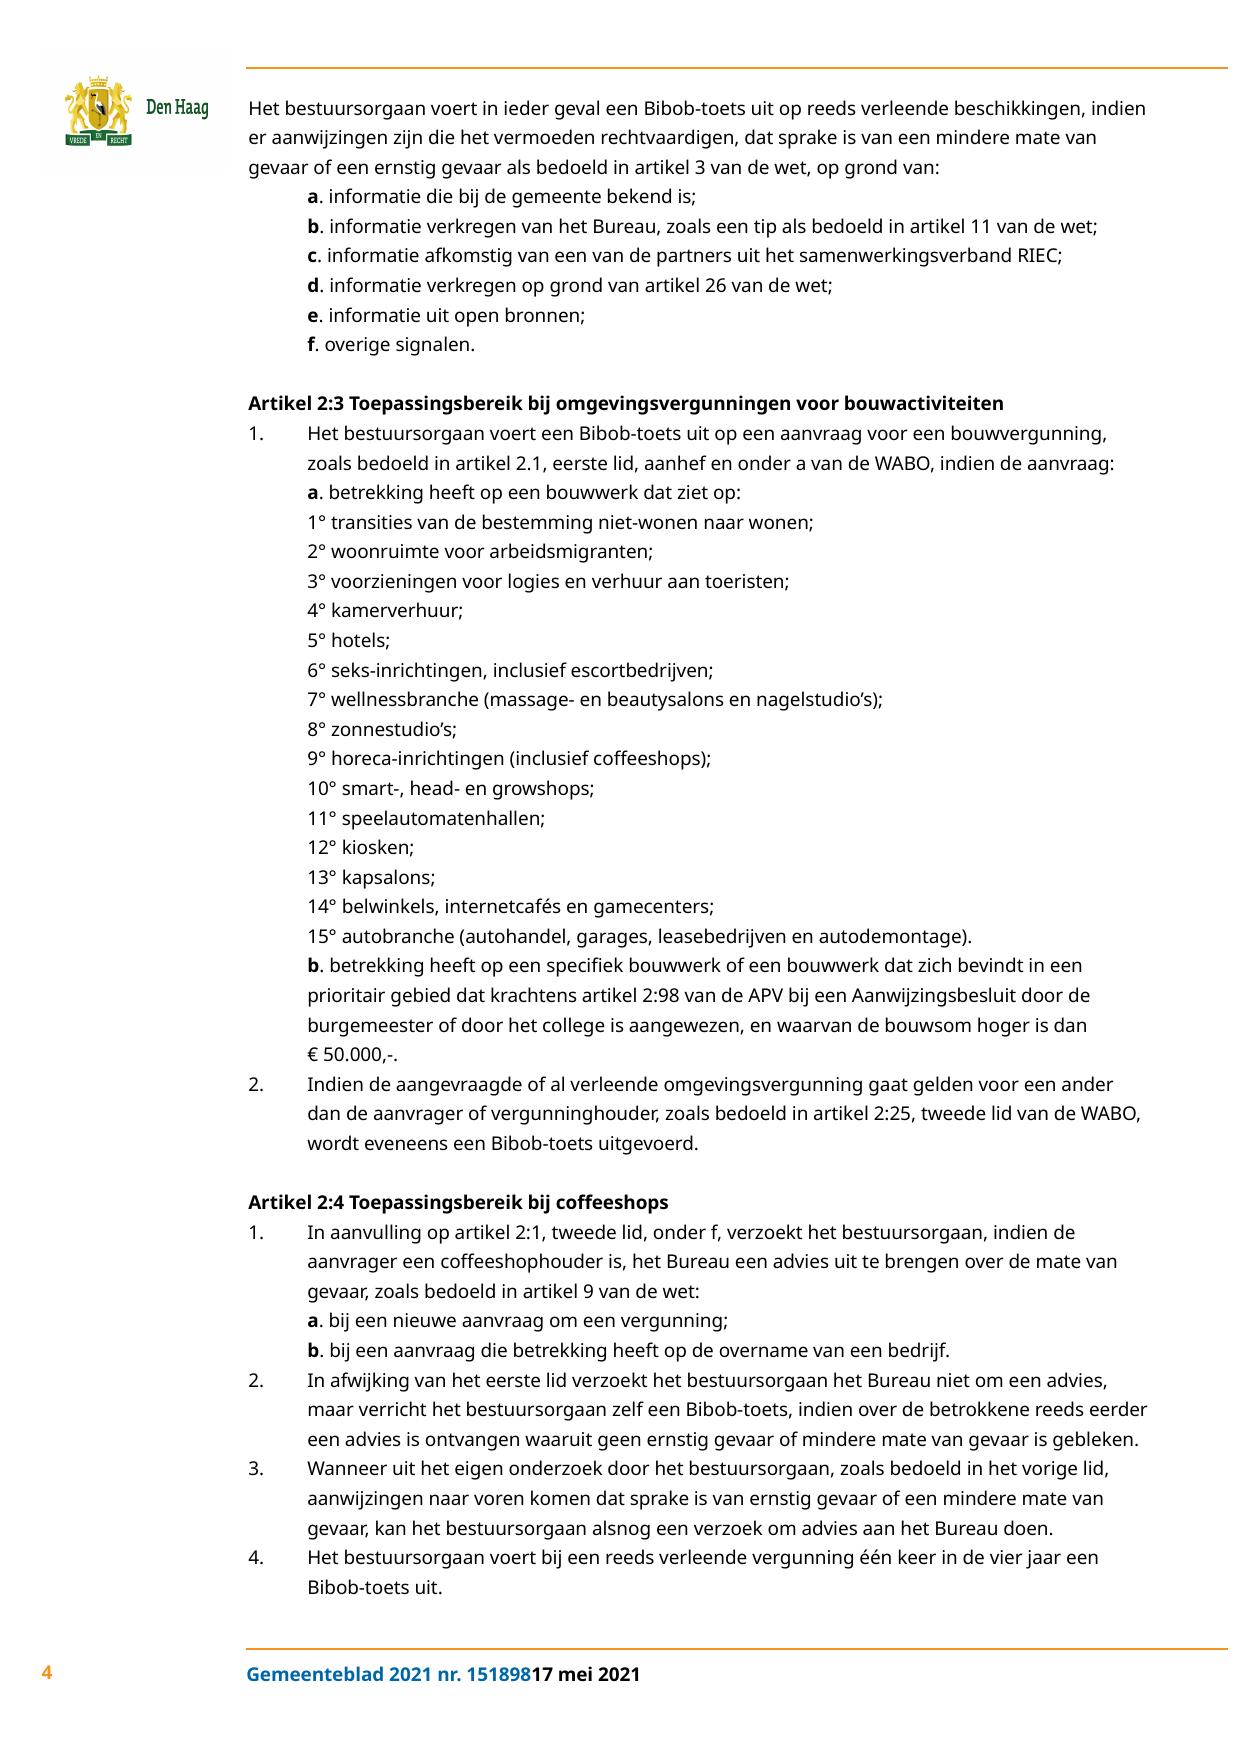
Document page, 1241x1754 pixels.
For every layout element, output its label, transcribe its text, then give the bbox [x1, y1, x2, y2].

text Artikel 2:4 Toepassingsbereik bij coffeeshops [248, 1189, 1152, 1215]
list b. bij een aanvraag die betrekking heeft op de overname van een bedrijf. [248, 1337, 1152, 1363]
list 12° kiosken; [248, 834, 1152, 860]
list 2° woonruimte voor arbeidsmigranten; [248, 538, 1152, 564]
list Het bestuursorgaan voert een Bibob-toets uit op een aanvraag voor een bouwvergunning, zoals bedoeld in artikel 2.1, eerste lid, aanhef en onder a van de WABO, indien de aanvraag: [248, 420, 1152, 476]
list 9° horeca-inrichtingen (inclusief coffeeshops); [248, 746, 1152, 771]
list 8° zonnestudio’s; [248, 716, 1152, 742]
list Indien de aangevraagde of al verleende omgevingsvergunning gaat gelden voor een ander dan de aanvrager of vergunninghouder, zoals bedoeld in artikel 2:25, tweede lid van de WABO, wordt eveneens een Bibob-toets uitgevoerd. [248, 1071, 1152, 1156]
list 10° smart-, head- en growshops; [248, 775, 1152, 801]
list In afwijking van het eerste lid verzoekt het bestuursorgaan het Bureau niet om een advies, maar verricht het bestuursorgaan zelf een Bibob-toets, indien over de betrokkene reeds eerder een advies is ontvangen waaruit geen ernstig gevaar of mindere mate van gevaar is gebleken. [248, 1367, 1152, 1452]
text Artikel 2:3 Toepassingsbereik bij omgevingsvergunningen voor bouwactiviteiten [248, 391, 1152, 416]
list f. overige signalen. [248, 331, 1152, 357]
list 7° wellnessbranche (massage- en beautysalons en nagelstudio’s); [248, 686, 1152, 712]
list 5° hotels; [248, 627, 1152, 653]
list b. betrekking heeft op een specifiek bouwwerk of een bouwwerk dat zich bevindt in een prioritair gebied dat krachtens artikel 2:98 van de APV bij een Aanwijzingsbesluit door de burgemeester of door het college is aangewezen, en waarvan de bouwsom hoger is dan € 50.000,-. [248, 953, 1152, 1067]
list Wanneer uit het eigen onderzoek door het bestuursorgaan, zoals bedoeld in het vorige lid, aanwijzingen naar voren komen dat sprake is van ernstig gevaar of een mindere mate van gevaar, kan het bestuursorgaan alsnog een verzoek om advies aan het Bureau doen. [248, 1456, 1152, 1541]
list 6° seks-inrichtingen, inclusief escortbedrijven; [248, 657, 1152, 683]
text Het bestuursorgaan voert in ieder geval een Bibob-toets uit op reeds verleende beschikkingen, indien er aanwijzingen zijn die het vermoeden rechtvaardigen, dat sprake is van een mindere mate van gevaar of een ernstig gevaar als bedoeld in artikel 3 van de wet, op grond van: [248, 95, 1152, 180]
list 13° kapsalons; [248, 864, 1152, 890]
list d. informatie verkregen op grond van artikel 26 van de wet; [248, 272, 1152, 298]
list Het bestuursorgaan voert bij een reeds verleende vergunning één keer in de vier jaar een Bibob-toets uit. [248, 1544, 1152, 1600]
list 15° autobranche (autohandel, garages, leasebedrijven en autodemontage). [248, 923, 1152, 949]
list 3° voorzieningen voor logies en verhuur aan toeristen; [248, 568, 1152, 594]
list 1° transities van de bestemming niet-wonen naar wonen; [248, 509, 1152, 535]
list 11° speelautomatenhallen; [248, 805, 1152, 831]
list 4° kamerverhuur; [248, 598, 1152, 623]
list a. informatie die bij de gemeente bekend is; [248, 183, 1152, 209]
list e. informatie uit open bronnen; [248, 302, 1152, 328]
list c. informatie afkomstig van een van de partners uit het samenwerkingsverband RIEC; [248, 243, 1152, 268]
list a. bij een nieuwe aanvraag om een vergunning; [248, 1308, 1152, 1333]
list a. betrekking heeft op een bouwwerk dat ziet op: [248, 479, 1152, 505]
list In aanvulling op artikel 2:1, tweede lid, onder f, verzoekt het bestuursorgaan, indien de aanvrager een coffeeshophouder is, het Bureau een advies uit te brengen over de mate van gevaar, zoals bedoeld in artikel 9 van de wet: [248, 1219, 1152, 1304]
list 14° belwinkels, internetcafés en gamecenters; [248, 893, 1152, 919]
picture [41, 47, 231, 172]
list b. informatie verkregen van het Bureau, zoals een tip als bedoeld in artikel 11 van de wet; [248, 213, 1152, 239]
